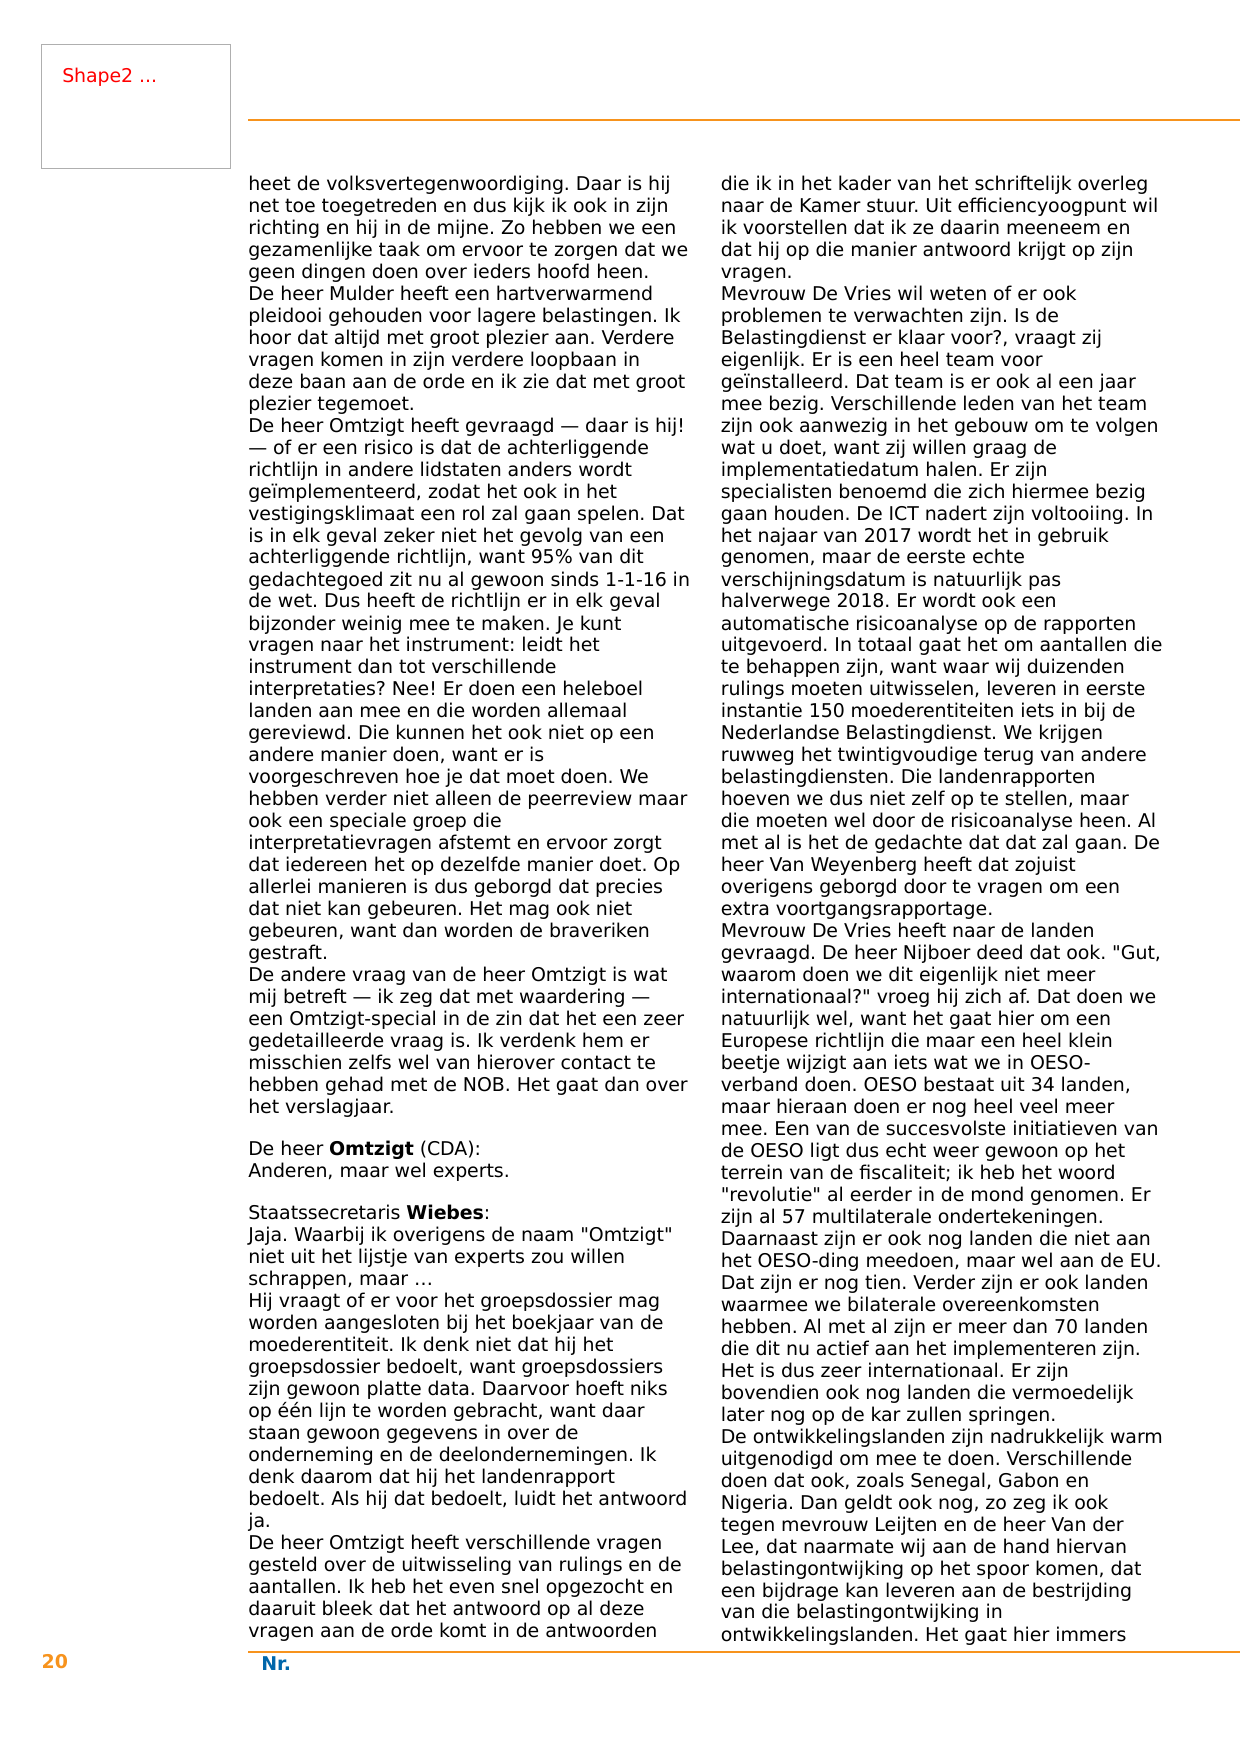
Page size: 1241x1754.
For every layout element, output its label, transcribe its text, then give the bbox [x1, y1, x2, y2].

text De heer Omtzigt heeft gevraagd — daar is hij! — of er een risico is dat de achterliggende richtlijn in andere lidstaten anders wordt geïmplementeerd, zodat het ook in het vestigingsklimaat een rol zal gaan spelen. Dat is in elk geval zeker niet het gevolg van een achterliggende richtlijn, want 95% van dit gedachtegoed zit nu al gewoon sinds 1-1-16 in de wet. Dus heeft de richtlijn er in elk geval bijzonder weinig mee te maken. Je kunt vragen naar het instrument: leidt het instrument dan tot verschillende interpretaties? Nee! Er doen een heleboel landen aan mee en die worden allemaal gereviewd. Die kunnen het ook niet op een andere manier doen, want er is voorgeschreven hoe je dat moet doen. We hebben verder niet alleen de peerreview maar ook een speciale groep die interpretatievragen afstemt en ervoor zorgt dat iedereen het op dezelfde manier doet. Op allerlei manieren is dus geborgd dat precies dat niet kan gebeuren. Het mag ook niet gebeuren, want dan worden de braveriken gestraft. [248, 414, 691, 964]
text De heer Omtzigt heeft verschillende vragen gesteld over de uitwisseling van rulings en de aantallen. Ik heb het even snel opgezocht en daaruit bleek dat het antwoord op al deze vragen aan de orde komt in de antwoorden [248, 1532, 691, 1641]
text De heer Omtzigt (CDA): [248, 1138, 691, 1160]
text Hij vraagt of er voor het groepsdossier mag worden aangesloten bij het boekjaar van de moederentiteit. Ik denk niet dat hij het groepsdossier bedoelt, want groepsdossiers zijn gewoon platte data. Daarvoor hoeft niks op één lijn te worden gebracht, want daar staan gewoon gegevens in over de onderneming en de deelondernemingen. Ik denk daarom dat hij het landenrapport bedoelt. Als hij dat bedoelt, luidt het antwoord ja. [248, 1290, 691, 1532]
text Anderen, maar wel experts. [248, 1160, 691, 1182]
text Mevrouw De Vries heeft naar de landen gevraagd. De heer Nijboer deed dat ook. "Gut, waarom doen we dit eigenlijk niet meer internationaal?" vroeg hij zich af. Dat doen we natuurlijk wel, want het gaat hier om een Europese richtlijn die maar een heel klein beetje wijzigt aan iets wat we in OESO-verband doen. OESO bestaat uit 34 landen, maar hieraan doen er nog heel veel meer mee. Een van de succesvolste initiatieven van de OESO ligt dus echt weer gewoon op het terrein van de fiscaliteit; ik heb het woord "revolutie" al eerder in de mond genomen. Er zijn al 57 multilaterale ondertekeningen. Daarnaast zijn er ook nog landen die niet aan het OESO-ding meedoen, maar wel aan de EU. Dat zijn er nog tien. Verder zijn er ook landen waarmee we bilaterale overeenkomsten hebben. Al met al zijn er meer dan 70 landen die dit nu actief aan het implementeren zijn. Het is dus zeer internationaal. Er zijn bovendien ook nog landen die vermoedelijk later nog op de kar zullen springen. [721, 920, 1163, 1426]
text die ik in het kader van het schriftelijk overleg naar de Kamer stuur. Uit efficiencyoogpunt wil ik voorstellen dat ik ze daarin meeneem en dat hij op die manier antwoord krijgt op zijn vragen. [721, 173, 1163, 283]
text De ontwikkelingslanden zijn nadrukkelijk warm uitgenodigd om mee te doen. Verschillende doen dat ook, zoals Senegal, Gabon en Nigeria. Dan geldt ook nog, zo zeg ik ook tegen mevrouw Leijten en de heer Van der Lee, dat naarmate wij aan de hand hiervan belastingontwijking op het spoor komen, dat een bijdrage kan leveren aan de bestrijding van die belastingontwijking in ontwikkelingslanden. Het gaat hier immers [721, 1426, 1163, 1645]
text De heer Mulder heeft een hartverwarmend pleidooi gehouden voor lagere belastingen. Ik hoor dat altijd met groot plezier aan. Verdere vragen komen in zijn verdere loopbaan in deze baan aan de orde en ik zie dat met groot plezier tegemoet. [248, 283, 691, 414]
text heet de volksvertegenwoordiging. Daar is hij net toe toegetreden en dus kijk ik ook in zijn richting en hij in de mijne. Zo hebben we een gezamenlijke taak om ervoor te zorgen dat we geen dingen doen over ieders hoofd heen. [248, 173, 691, 283]
text Jaja. Waarbij ik overigens de naam "Omtzigt" niet uit het lijstje van experts zou willen schrappen, maar … [248, 1224, 691, 1290]
text Staatssecretaris Wiebes: [248, 1202, 691, 1224]
text De andere vraag van de heer Omtzigt is wat mij betreft — ik zeg dat met waardering — een Omtzigt-special in de zin dat het een zeer gedetailleerde vraag is. Ik verdenk hem er misschien zelfs wel van hierover contact te hebben gehad met de NOB. Het gaat dan over het verslagjaar. [248, 964, 691, 1118]
text Mevrouw De Vries wil weten of er ook problemen te verwachten zijn. Is de Belastingdienst er klaar voor?, vraagt zij eigenlijk. Er is een heel team voor geïnstalleerd. Dat team is er ook al een jaar mee bezig. Verschillende leden van het team zijn ook aanwezig in het gebouw om te volgen wat u doet, want zij willen graag de implementatiedatum halen. Er zijn specialisten benoemd die zich hiermee bezig gaan houden. De ICT nadert zijn voltooiing. In het najaar van 2017 wordt het in gebruik genomen, maar de eerste echte verschijningsdatum is natuurlijk pas halverwege 2018. Er wordt ook een automatische risicoanalyse op de rapporten uitgevoerd. In totaal gaat het om aantallen die te behappen zijn, want waar wij duizenden rulings moeten uitwisselen, leveren in eerste instantie 150 moederentiteiten iets in bij de Nederlandse Belastingdienst. We krijgen ruwweg het twintigvoudige terug van andere belastingdiensten. Die landenrapporten hoeven we dus niet zelf op te stellen, maar die moeten wel door de risicoanalyse heen. Al met al is het de gedachte dat dat zal gaan. De heer Van Weyenberg heeft dat zojuist overigens geborgd door te vragen om een extra voortgangsrapportage. [721, 283, 1163, 920]
